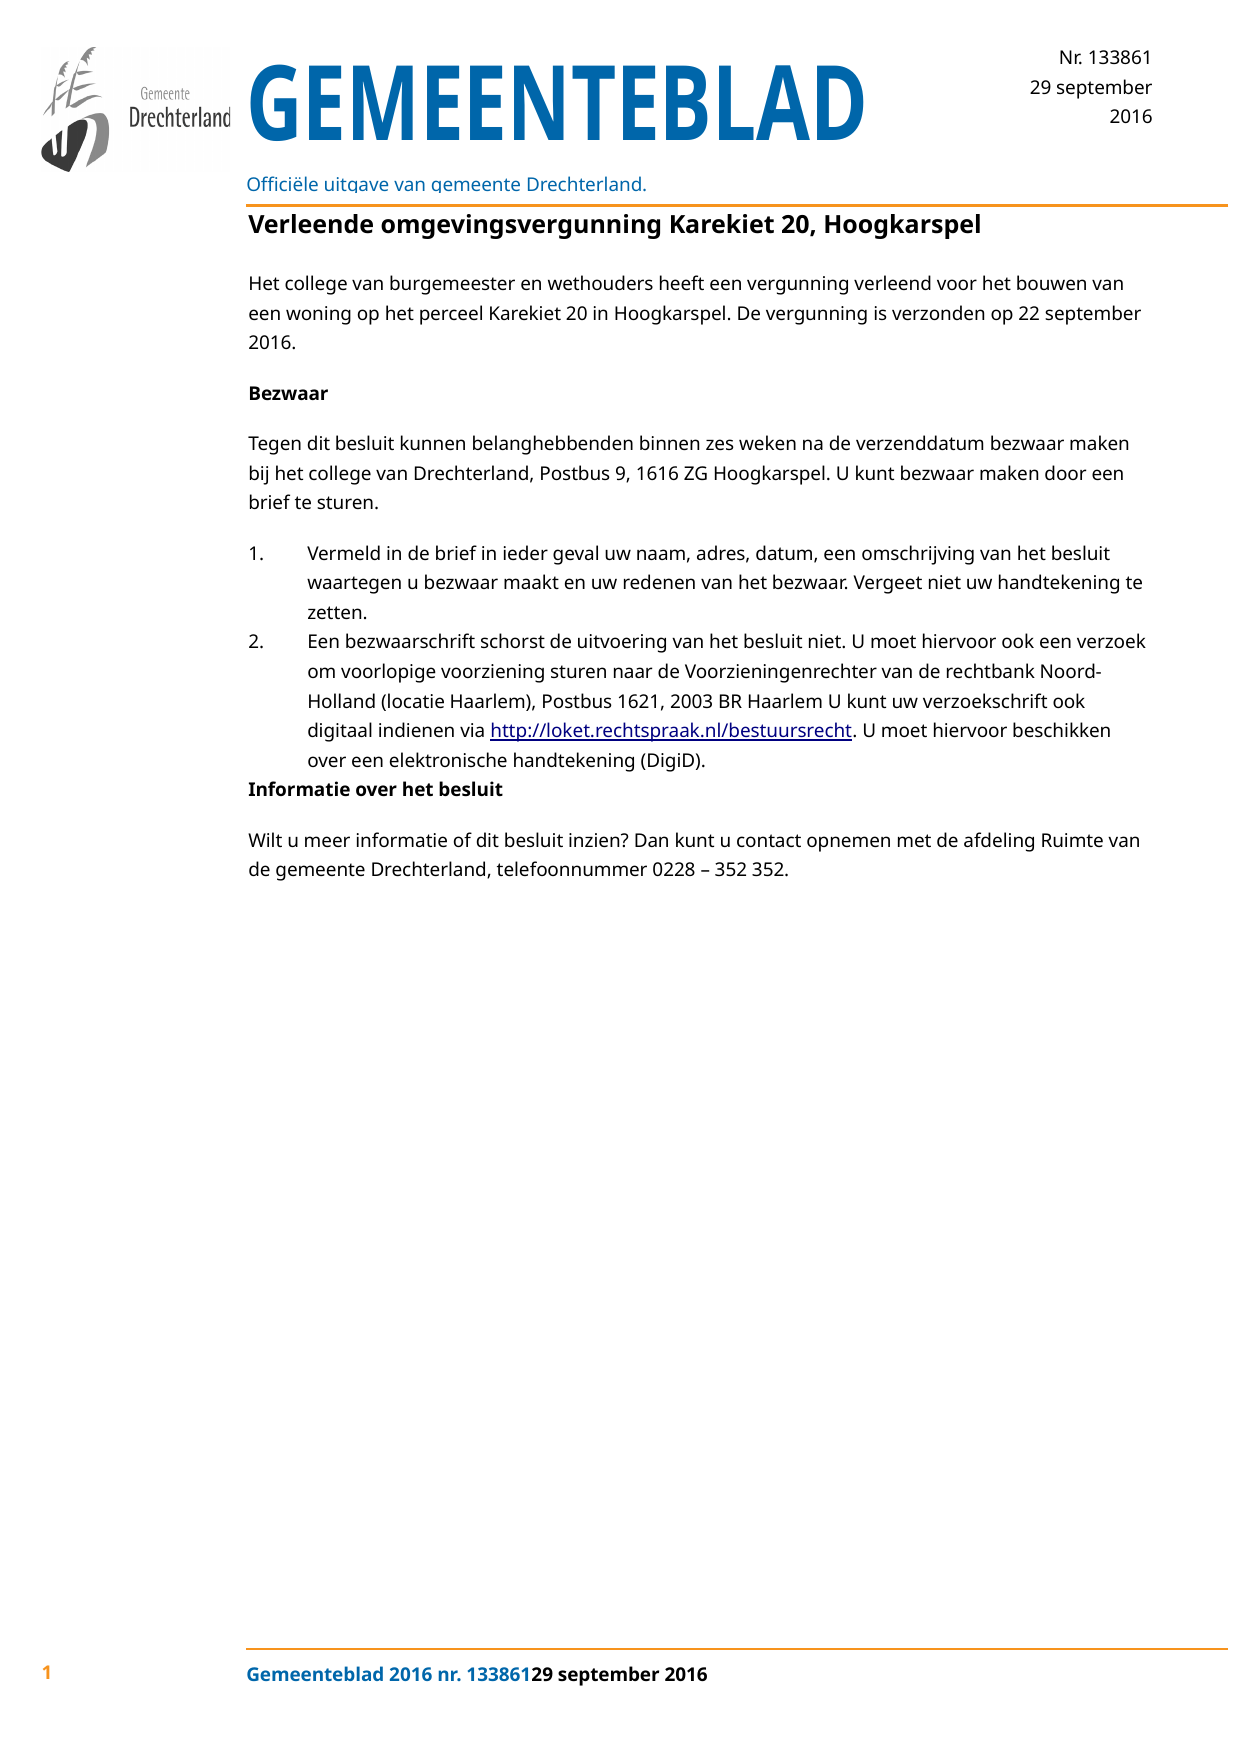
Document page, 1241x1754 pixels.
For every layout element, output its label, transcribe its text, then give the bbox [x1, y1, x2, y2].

text Tegen dit besluit kunnen belanghebbenden binnen zes weken na de verzenddatum bezwaar maken bij het college van Drechterland, Postbus 9, 1616 ZG Hoogkarspel. U kunt bezwaar maken door een brief te sturen. [248, 430, 1152, 515]
text Wilt u meer informatie of dit besluit inzien? Dan kunt u contact opnemen met de afdeling Ruimte van de gemeente Drechterland, telefoonnummer 0228 – 352 352. [248, 827, 1152, 882]
text Verleende omgevingsvergunning Karekiet 20, Hoogkarspel [248, 207, 1152, 241]
text Informatie over het besluit [248, 777, 1152, 802]
picture [41, 47, 231, 172]
list Vermeld in de brief in ieder geval uw naam, adres, datum, een omschrijving van het besluit waartegen u bezwaar maakt en uw redenen van het bezwaar. Vergeet niet uw handtekening te zetten. [248, 540, 1152, 625]
text Bezwaar [248, 380, 1152, 406]
text Het college van burgemeester en wethouders heeft een vergunning verleend voor het bouwen van een woning op het perceel Karekiet 20 in Hoogkarspel. De vergunning is verzonden op 22 september 2016. [248, 270, 1152, 355]
list Een bezwaarschrift schorst de uitvoering van het besluit niet. U moet hiervoor ook een verzoek om voorlopige voorziening sturen naar de Voorzieningenrechter van de rechtbank Noord-Holland (locatie Haarlem), Postbus 1621, 2003 BR Haarlem U kunt uw verzoekschrift ook digitaal indienen via http://loket.rechtspraak.nl/bestuursrecht. U moet hiervoor beschikken over een elektronische handtekening (DigiD). [248, 629, 1152, 773]
